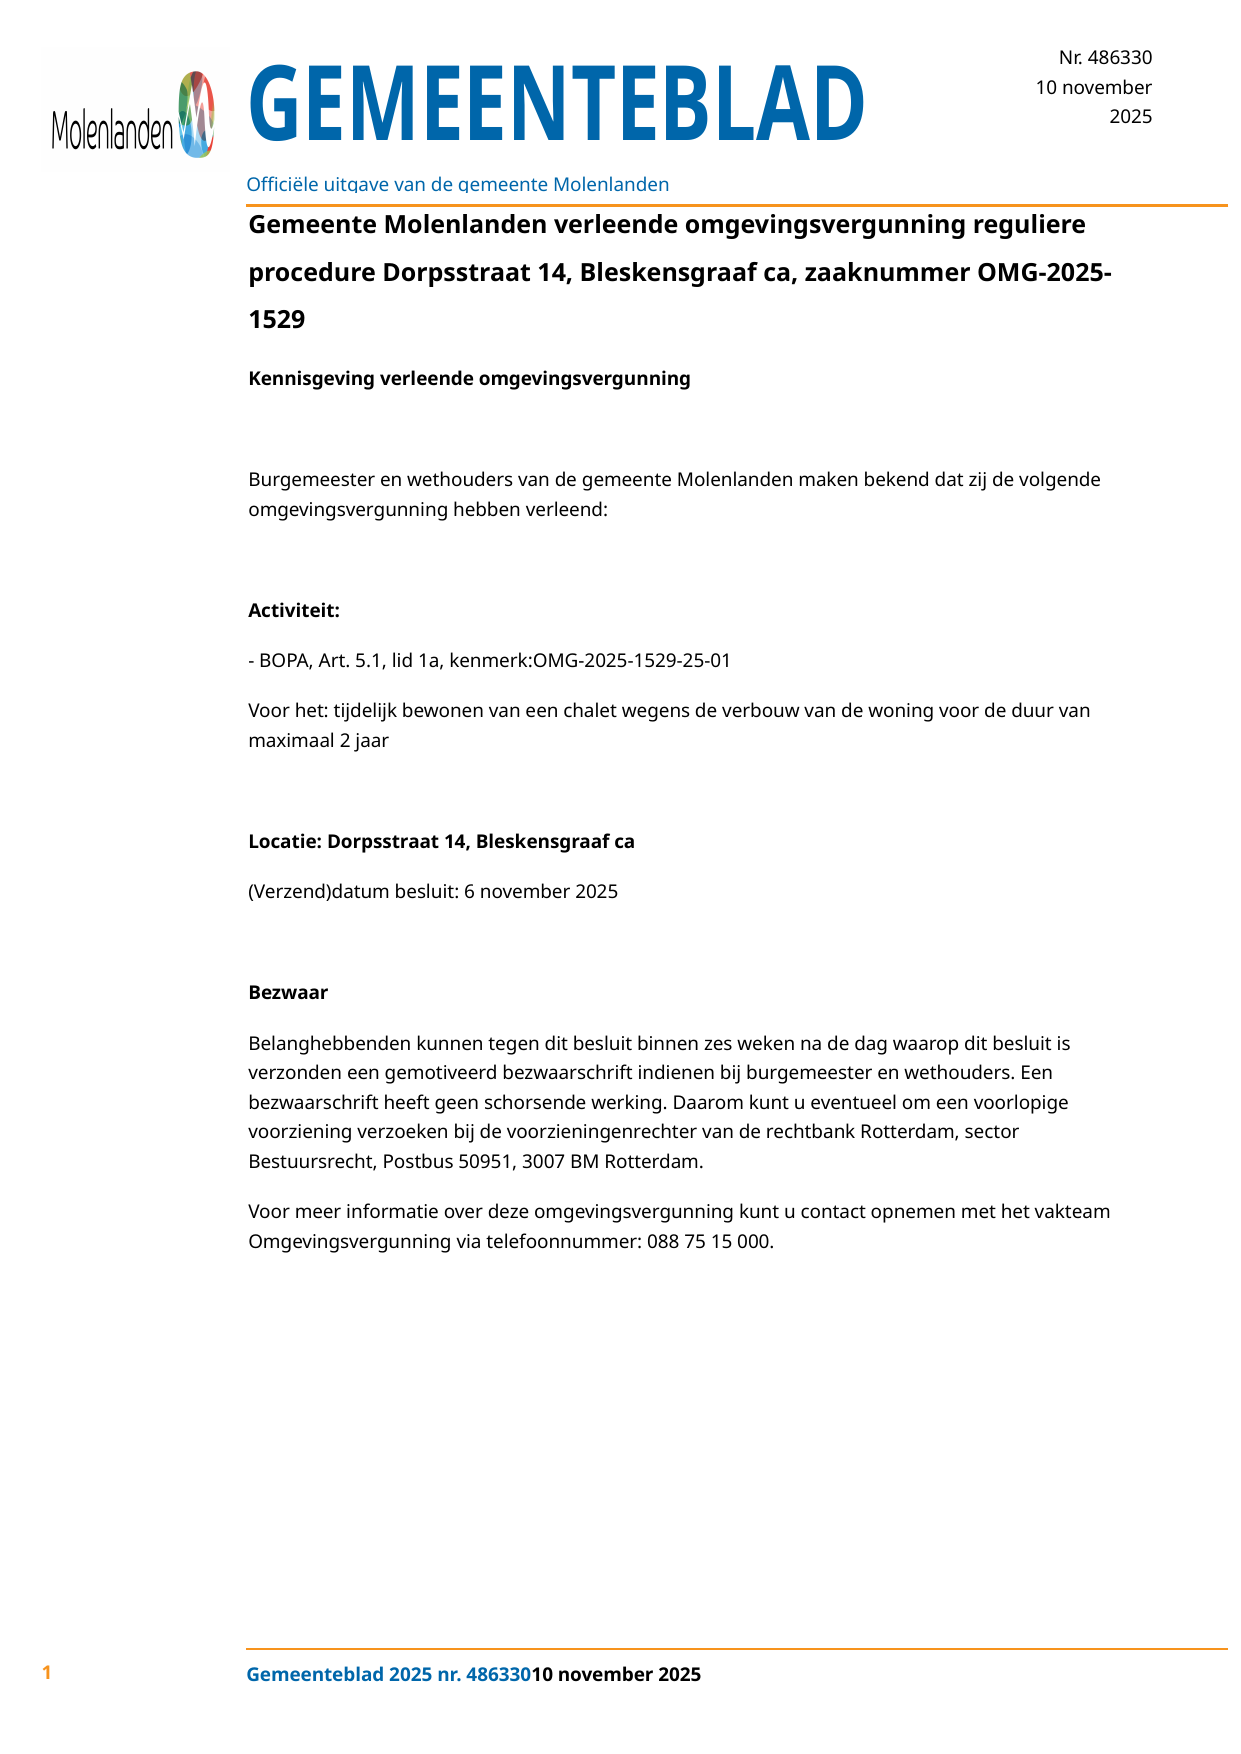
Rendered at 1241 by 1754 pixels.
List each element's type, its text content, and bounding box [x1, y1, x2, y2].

text (Verzend)datum besluit: 6 november 2025 [248, 878, 1152, 904]
text Locatie: Dorpsstraat 14, Bleskensgraaf ca [248, 828, 1152, 854]
text Gemeente Molenlanden verleende omgevingsvergunning reguliere procedure Dorpsstraat 14, Bleskensgraaf ca, zaaknummer OMG-2025-1529 [248, 207, 1152, 336]
text - BOPA, Art. 5.1, lid 1a, kenmerk:OMG-2025-1529-25-01 [248, 647, 1152, 673]
text Kennisgeving verleende omgevingsvergunning [248, 366, 1152, 391]
text Burgemeester en wethouders van de gemeente Molenlanden maken bekend dat zij de volgende omgevingsvergunning hebben verleend: [248, 466, 1152, 522]
picture [41, 47, 231, 172]
text Voor het: tijdelijk bewonen van een chalet wegens de verbouw van de woning voor de duur van maximaal 2 jaar [248, 698, 1152, 753]
text Activiteit: [248, 597, 1152, 622]
text Belanghebbenden kunnen tegen dit besluit binnen zes weken na de dag waarop dit besluit is verzonden een gemotiveerd bezwaarschrift indienen bij burgemeester en wethouders. Een bezwaarschrift heeft geen schorsende werking. Daarom kunt u eventueel om een voorlopige voorziening verzoeken bij de voorzieningenrechter van de rechtbank Rotterdam, sector Bestuursrecht, Postbus 50951, 3007 BM Rotterdam. [248, 1030, 1152, 1174]
text Bezwaar [248, 979, 1152, 1005]
text Voor meer informatie over deze omgevingsvergunning kunt u contact opnemen met het vakteam Omgevingsvergunning via telefoonnummer: 088 75 15 000. [248, 1198, 1152, 1254]
